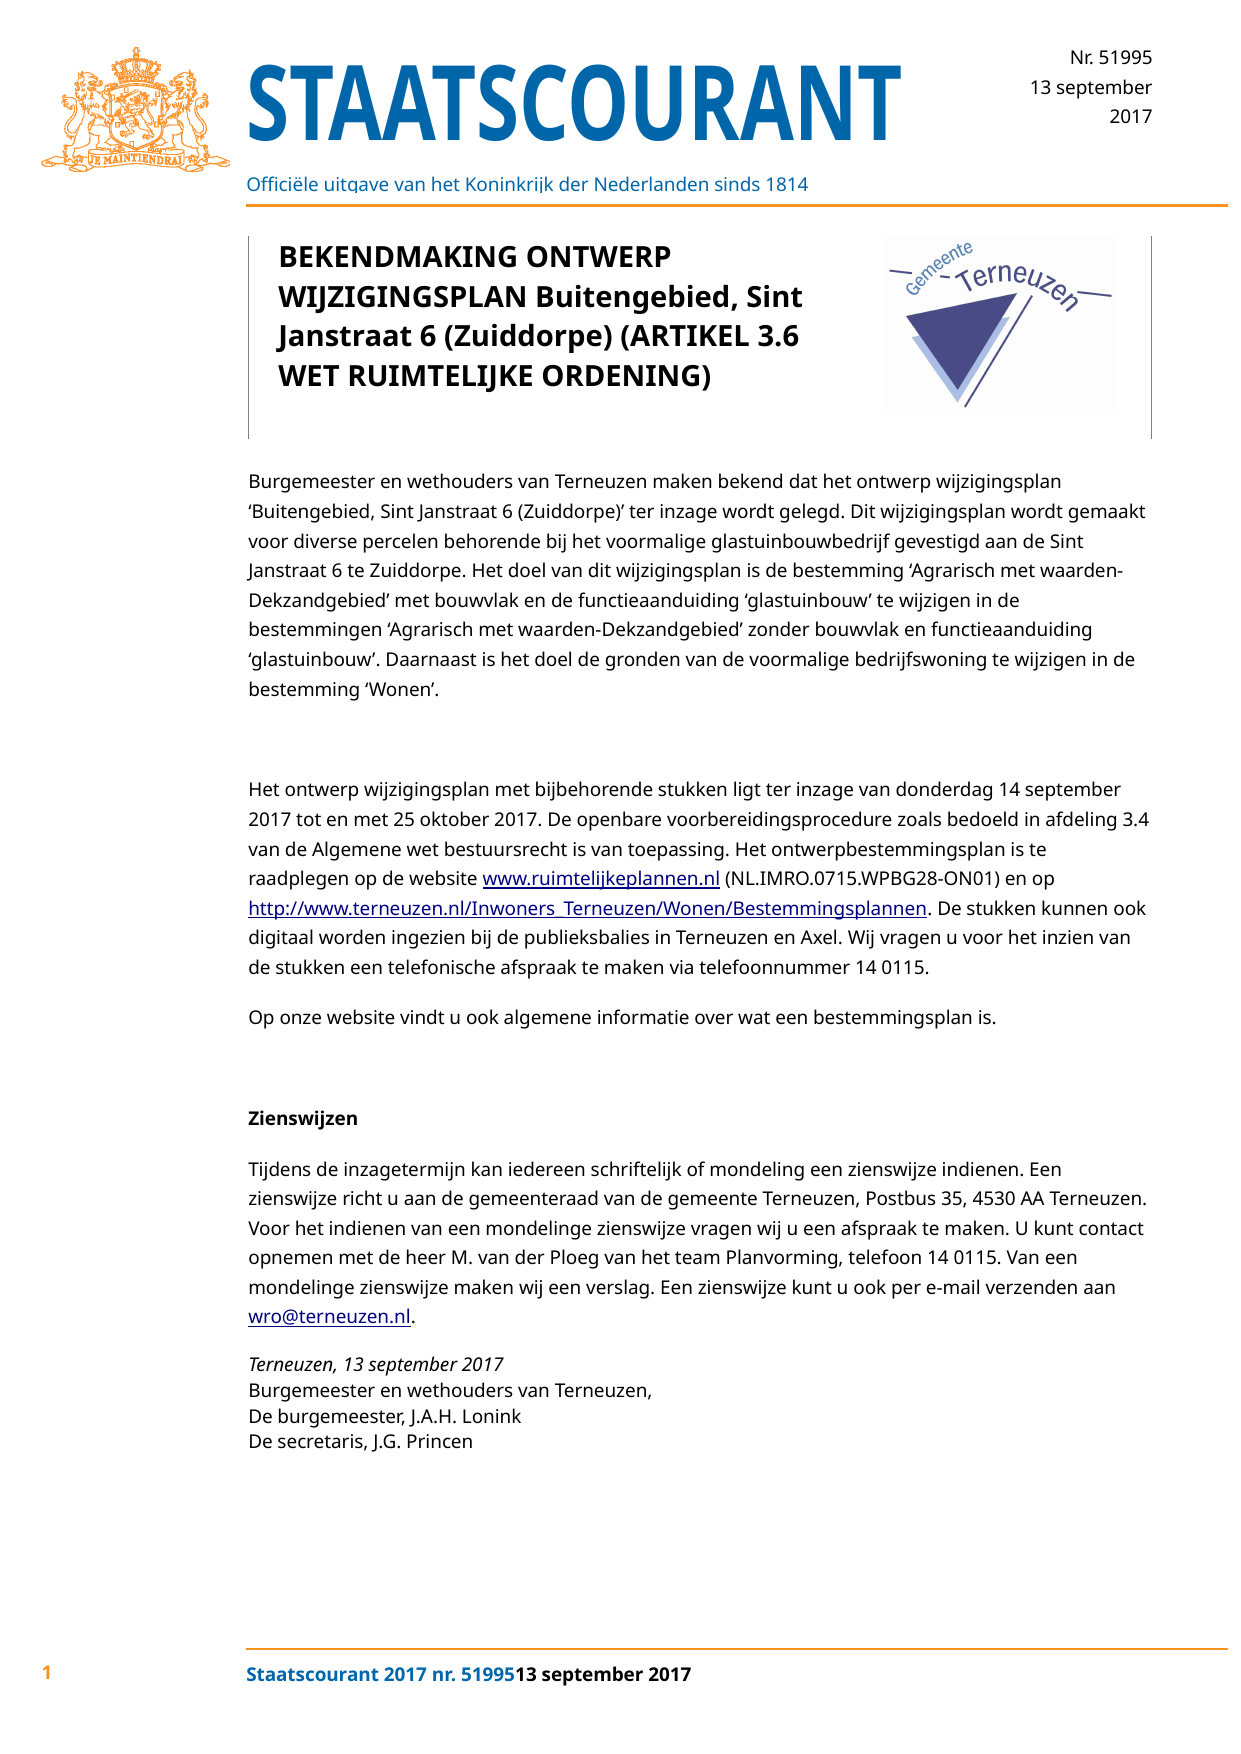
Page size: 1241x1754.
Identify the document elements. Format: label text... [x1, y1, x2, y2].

text Zienswijzen [248, 1105, 1152, 1131]
table_header [850, 236, 884, 413]
text De burgemeester, J.A.H. Lonink [248, 1403, 1152, 1429]
table_header [850, 414, 1151, 439]
picture [884, 236, 1117, 414]
table_header BEKENDMAKING ONTWERP WIJZIGINGSPLAN Buitengebied, Sint Janstraat 6 (Zuiddorpe) (ARTIKEL 3.6 WET RUIMTELIJKE ORDENING) [249, 236, 850, 439]
text Tijdens de inzagetermijn kan iedereen schriftelijk of mondeling een zienswijze indienen. Een zienswijze richt u aan de gemeenteraad van de gemeente Terneuzen, Postbus 35, 4530 AA Terneuzen. Voor het indienen van een mondelinge zienswijze vragen wij u een afspraak te maken. U kunt contact opnemen met de heer M. van der Ploeg van het team Planvorming, telefoon 14 0115. Van een mondelinge zienswijze maken wij een verslag. Een zienswijze kunt u ook per e-mail verzenden aan wro@terneuzen.nl. [248, 1156, 1152, 1329]
text Burgemeester en wethouders van Terneuzen maken bekend dat het ontwerp wijzigingsplan ‘Buitengebied, Sint Janstraat 6 (Zuiddorpe)’ ter inzage wordt gelegd. Dit wijzigingsplan wordt gemaakt voor diverse percelen behorende bij het voormalige glastuinbouwbedrijf gevestigd aan de Sint Janstraat 6 te Zuiddorpe. Het doel van dit wijzigingsplan is de bestemming ‘Agrarisch met waarden-Dekzandgebied’ met bouwvlak en de functieaanduiding ‘glastuinbouw’ te wijzigen in de bestemmingen ‘Agrarisch met waarden-Dekzandgebied’ zonder bouwvlak en functieaanduiding ‘glastuinbouw’. Daarnaast is het doel de gronden van de voormalige bedrijfswoning te wijzigen in de bestemming ‘Wonen’. [248, 469, 1152, 701]
text Burgemeester en wethouders van Terneuzen, [248, 1377, 1152, 1403]
text Op onze website vindt u ook algemene informatie over wat een bestemmingsplan is. [248, 1004, 1152, 1030]
text Het ontwerp wijzigingsplan met bijbehorende stukken ligt ter inzage van donderdag 14 september 2017 tot en met 25 oktober 2017. De openbare voorbereidingsprocedure zoals bedoeld in afdeling 3.4 van de Algemene wet bestuursrecht is van toepassing. Het ontwerpbestemmingsplan is te raadplegen op de website www.ruimtelijkeplannen.nl (NL.IMRO.0715.WPBG28-ON01) en op http://www.terneuzen.nl/Inwoners_Terneuzen/Wonen/Bestemmingsplannen. De stukken kunnen ook digitaal worden ingezien bij de publieksbalies in Terneuzen en Axel. Wij vragen u voor het inzien van de stukken een telefonische afspraak te maken via telefoonnummer 14 0115. [248, 777, 1152, 980]
text De secretaris, J.G. Princen [248, 1429, 1152, 1454]
table_header [1117, 236, 1151, 413]
picture [41, 47, 231, 172]
text Terneuzen, 13 september 2017 [248, 1351, 1152, 1377]
